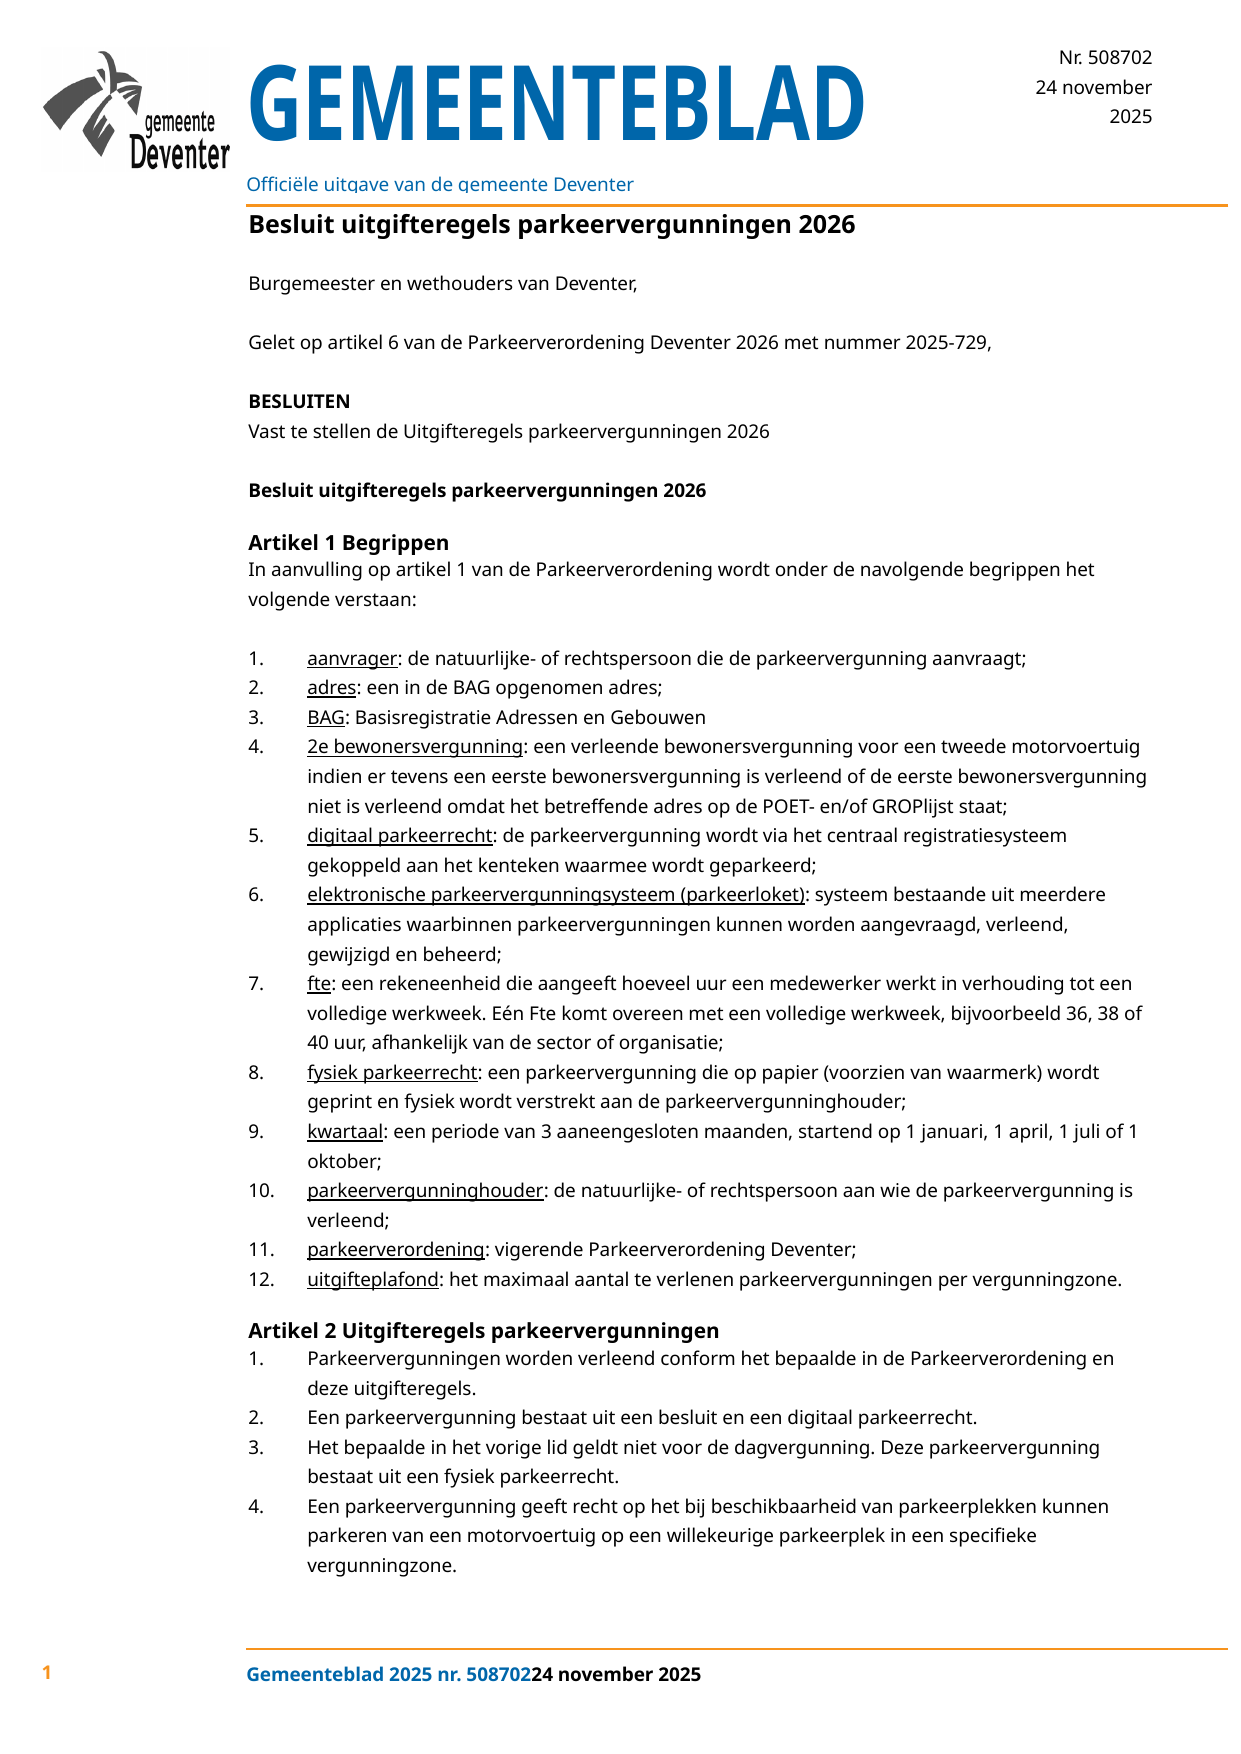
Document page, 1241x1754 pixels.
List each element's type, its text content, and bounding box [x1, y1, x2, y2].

list Parkeervergunningen worden verleend conform het bepaalde in de Parkeerverordening en deze uitgifteregels. [248, 1345, 1152, 1400]
list uitgifteplafond: het maximaal aantal te verlenen parkeervergunningen per vergunningzone. [248, 1266, 1152, 1292]
list elektronische parkeervergunningsysteem (parkeerloket): systeem bestaande uit meerdere applicaties waarbinnen parkeervergunningen kunnen worden aangevraagd, verleend, gewijzigd en beheerd; [248, 882, 1152, 967]
list parkeervergunninghouder: de natuurlijke- of rechtspersoon aan wie de parkeervergunning is verleend; [248, 1177, 1152, 1233]
list Een parkeervergunning geeft recht op het bij beschikbaarheid van parkeerplekken kunnen parkeren van een motorvoertuig op een willekeurige parkeerplek in een specifieke vergunningzone. [248, 1493, 1152, 1578]
picture [41, 47, 231, 172]
text Vast te stellen de Uitgifteregels parkeervergunningen 2026 [248, 418, 1152, 444]
list parkeerverordening: vigerende Parkeerverordening Deventer; [248, 1237, 1152, 1262]
list kwartaal: een periode van 3 aaneengesloten maanden, startend op 1 januari, 1 april, 1 juli of 1 oktober; [248, 1118, 1152, 1174]
text Gelet op artikel 6 van de Parkeerverordening Deventer 2026 met nummer 2025-729, [248, 329, 1152, 355]
list 2e bewonersvergunning: een verleende bewonersvergunning voor een tweede motorvoertuig indien er tevens een eerste bewonersvergunning is verleend of de eerste bewonersvergunning niet is verleend omdat het betreffende adres op de POET- en/of GROPlijst staat; [248, 734, 1152, 819]
list adres: een in de BAG opgenomen adres; [248, 674, 1152, 700]
text Besluit uitgifteregels parkeervergunningen 2026 [248, 207, 1152, 241]
text Burgemeester en wethouders van Deventer, [248, 270, 1152, 296]
text Artikel 2 Uitgifteregels parkeervergunningen [248, 1317, 1152, 1345]
list fysiek parkeerrecht: een parkeervergunning die op papier (voorzien van waarmerk) wordt geprint en fysiek wordt verstrekt aan de parkeervergunninghouder; [248, 1059, 1152, 1114]
list fte: een rekeneenheid die aangeeft hoeveel uur een medewerker werkt in verhouding tot een volledige werkweek. Eén Fte komt overeen met een volledige werkweek, bijvoorbeeld 36, 38 of 40 uur, afhankelijk van de sector of organisatie; [248, 970, 1152, 1055]
list Het bepaalde in het vorige lid geldt niet voor de dagvergunning. Deze parkeervergunning bestaat uit een fysiek parkeerrecht. [248, 1434, 1152, 1489]
text Besluit uitgifteregels parkeervergunningen 2026 [248, 477, 1152, 503]
list aanvrager: de natuurlijke- of rechtspersoon die de parkeervergunning aanvraagt; [248, 645, 1152, 671]
list digitaal parkeerrecht: de parkeervergunning wordt via het centraal registratiesysteem gekoppeld aan het kenteken waarmee wordt geparkeerd; [248, 822, 1152, 878]
list Een parkeervergunning bestaat uit een besluit en een digitaal parkeerrecht. [248, 1404, 1152, 1430]
text Artikel 1 Begrippen [248, 528, 1152, 556]
text In aanvulling op artikel 1 van de Parkeerverordening wordt onder de navolgende begrippen het volgende verstaan: [248, 556, 1152, 612]
text BESLUITEN [248, 389, 1152, 414]
list BAG: Basisregistratie Adressen en Gebouwen [248, 704, 1152, 730]
